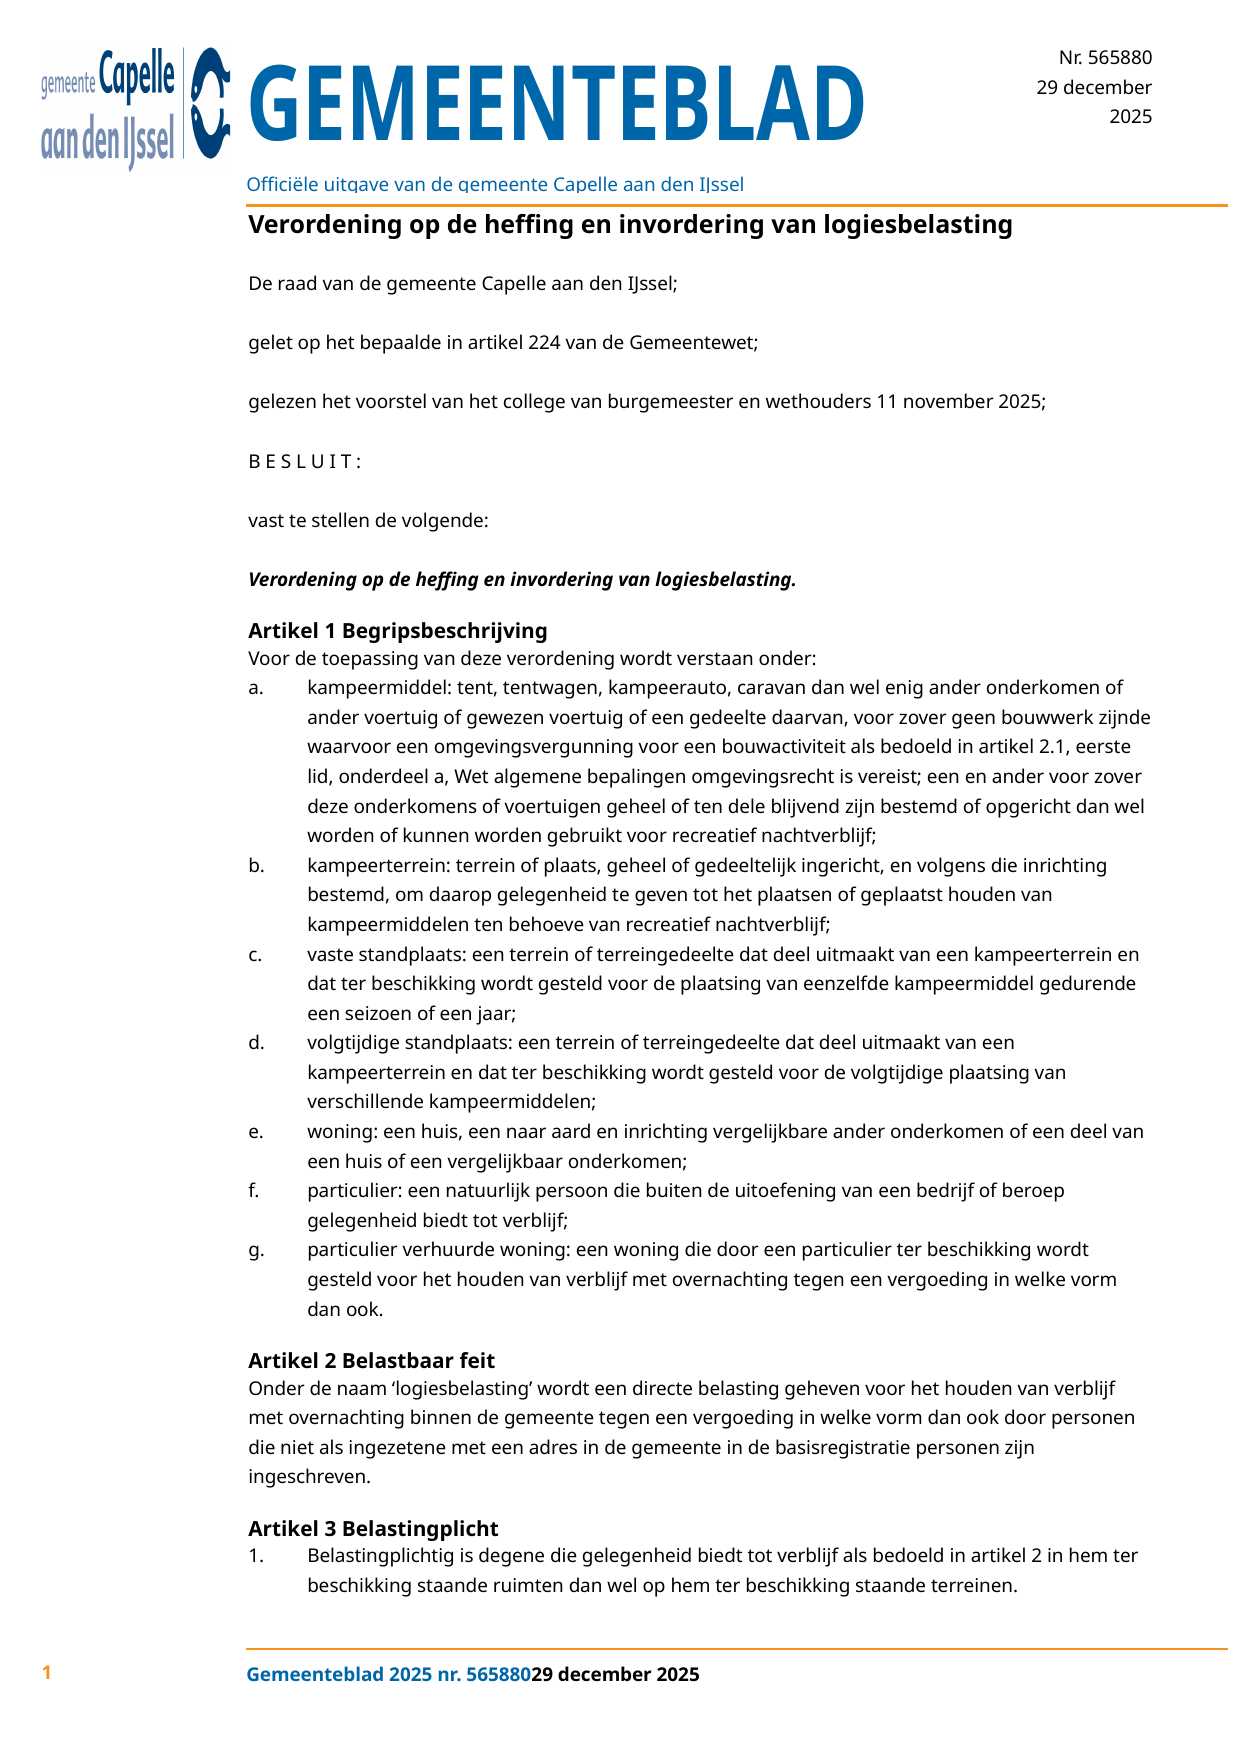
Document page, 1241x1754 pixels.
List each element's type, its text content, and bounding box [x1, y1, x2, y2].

text De raad van de gemeente Capelle aan den IJssel; [248, 270, 1152, 296]
text gelet op het bepaalde in artikel 224 van de Gemeentewet; [248, 329, 1152, 355]
text gelezen het voorstel van het college van burgemeester en wethouders 11 november 2025; [248, 389, 1152, 414]
picture [41, 47, 231, 172]
list Belastingplichtig is degene die gelegenheid biedt tot verblijf als bedoeld in artikel 2 in hem ter beschikking staande ruimten dan wel op hem ter beschikking staande terreinen. [248, 1542, 1152, 1598]
text Verordening op de heffing en invordering van logiesbelasting. [248, 566, 1152, 592]
text Verordening op de heffing en invordering van logiesbelasting [248, 207, 1152, 241]
list volgtijdige standplaats: een terrein of terreingedeelte dat deel uitmaakt van een kampeerterrein en dat ter beschikking wordt gesteld voor de volgtijdige plaatsing van verschillende kampeermiddelen; [248, 1029, 1152, 1114]
list kampeerterrein: terrein of plaats, geheel of gedeeltelijk ingericht, en volgens die inrichting bestemd, om daarop gelegenheid te geven tot het plaatsen of geplaatst houden van kampeermiddelen ten behoeve van recreatief nachtverblijf; [248, 852, 1152, 937]
text Artikel 3 Belastingplicht [248, 1514, 1152, 1542]
text Artikel 1 Begripsbeschrijving [248, 617, 1152, 645]
text vast te stellen de volgende: [248, 507, 1152, 533]
list woning: een huis, een naar aard en inrichting vergelijkbare ander onderkomen of een deel van een huis of een vergelijkbaar onderkomen; [248, 1118, 1152, 1174]
list particulier: een natuurlijk persoon die buiten de uitoefening van een bedrijf of beroep gelegenheid biedt tot verblijf; [248, 1177, 1152, 1233]
text B E S L U I T : [248, 448, 1152, 473]
text Artikel 2 Belastbaar feit [248, 1346, 1152, 1375]
list particulier verhuurde woning: een woning die door een particulier ter beschikking wordt gesteld voor het houden van verblijf met overnachting tegen een vergoeding in welke vorm dan ook. [248, 1237, 1152, 1322]
text Voor de toepassing van deze verordening wordt verstaan onder: [248, 645, 1152, 671]
text Onder de naam ‘logiesbelasting’ wordt een directe belasting geheven voor het houden van verblijf met overnachting binnen de gemeente tegen een vergoeding in welke vorm dan ook door personen die niet als ingezetene met een adres in de gemeente in de basisregistratie personen zijn ingeschreven. [248, 1375, 1152, 1489]
list kampeermiddel: tent, tentwagen, kampeerauto, caravan dan wel enig ander onderkomen of ander voertuig of gewezen voertuig of een gedeelte daarvan, voor zover geen bouwwerk zijnde waarvoor een omgevingsvergunning voor een bouwactiviteit als bedoeld in artikel 2.1, eerste lid, onderdeel a, Wet algemene bepalingen omgevingsrecht is vereist; een en ander voor zover deze onderkomens of voertuigen geheel of ten dele blijvend zijn bestemd of opgericht dan wel worden of kunnen worden gebruikt voor recreatief nachtverblijf; [248, 674, 1152, 848]
list vaste standplaats: een terrein of terreingedeelte dat deel uitmaakt van een kampeerterrein en dat ter beschikking wordt gesteld voor de plaatsing van eenzelfde kampeermiddel gedurende een seizoen of een jaar; [248, 941, 1152, 1026]
